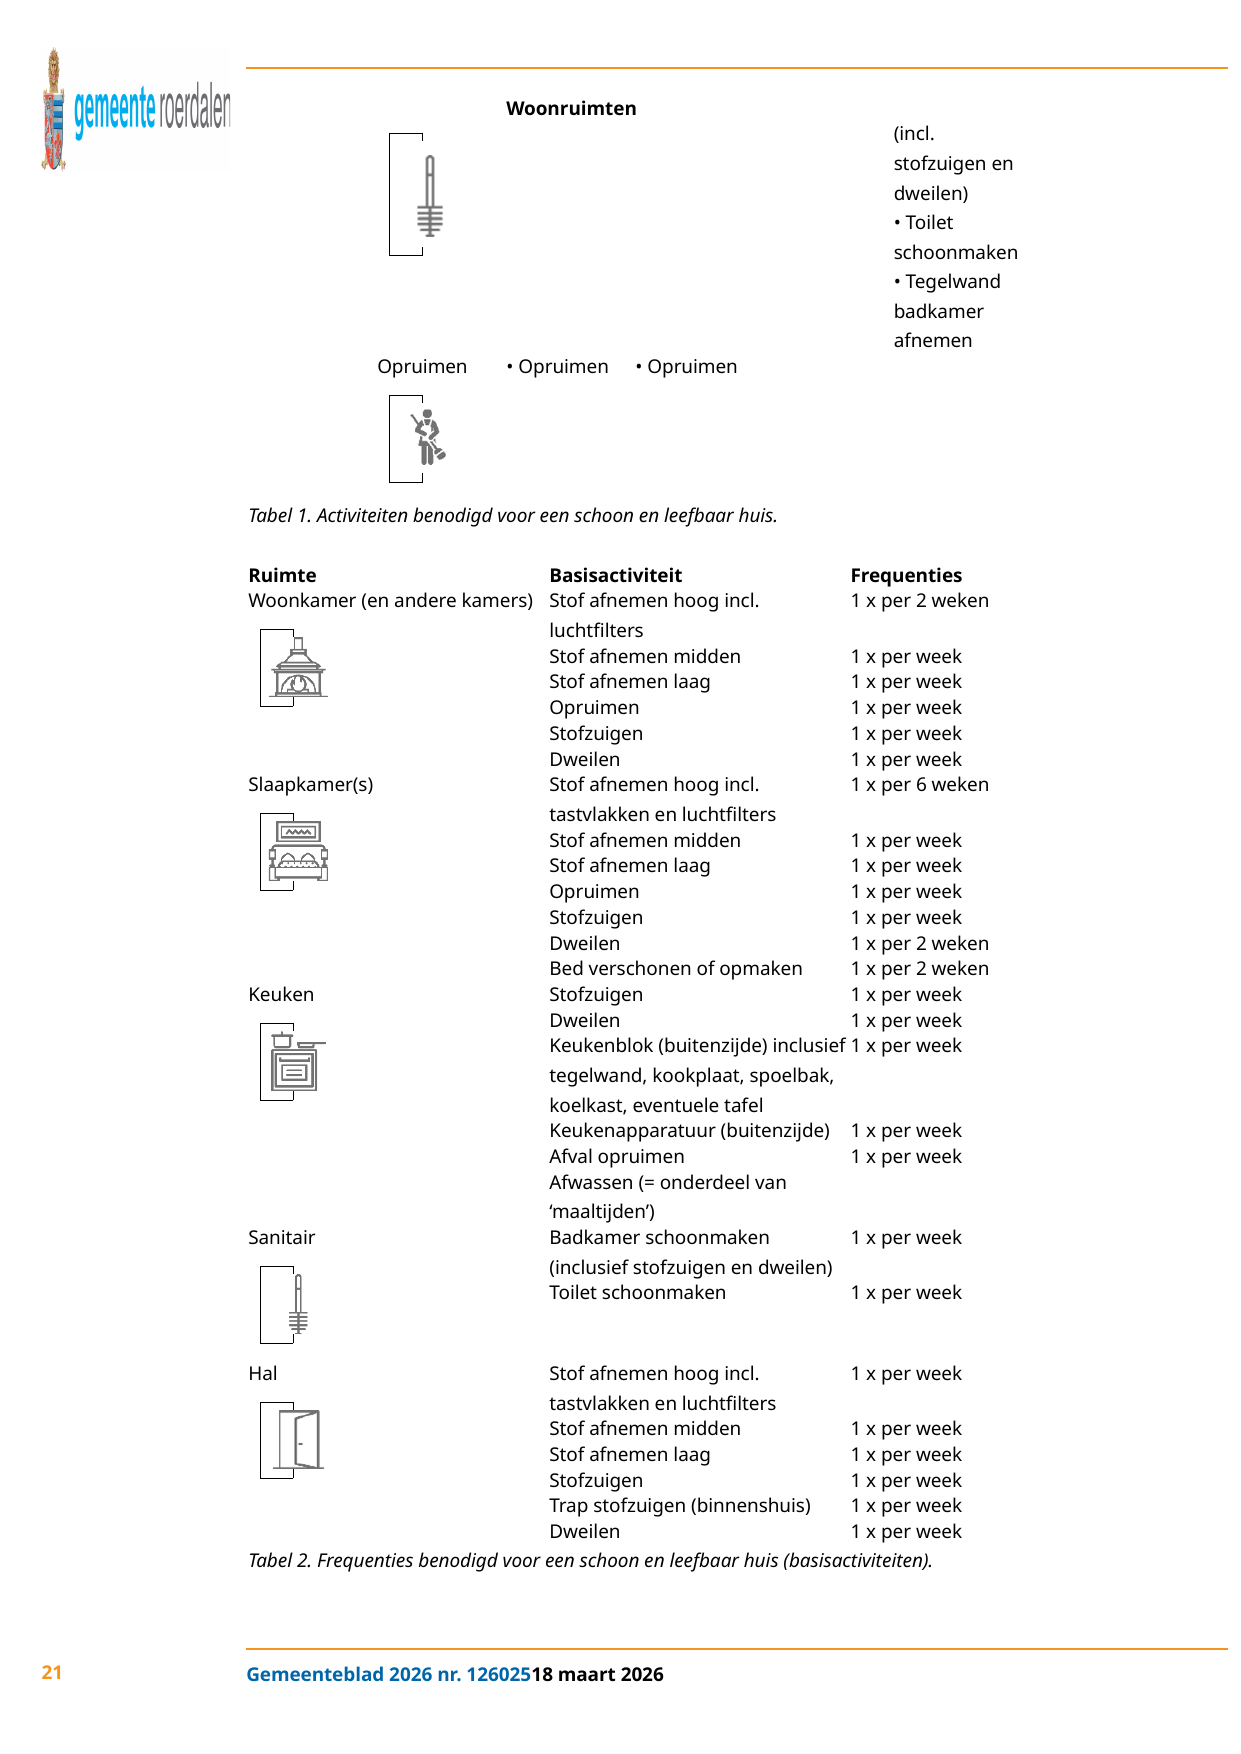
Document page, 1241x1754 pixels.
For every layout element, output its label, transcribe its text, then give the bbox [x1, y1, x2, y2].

table_cell 1 x per 2 weken [850, 955, 1152, 981]
table_cell 1 x per week [850, 1360, 1152, 1416]
table_cell Stofzuigen [549, 904, 850, 930]
table_cell [1023, 353, 1152, 499]
table_cell 1 x per week [850, 1033, 1152, 1117]
table_cell 1 x per week [850, 669, 1152, 694]
table_cell 1 x per week [850, 878, 1152, 904]
table_cell • Opruimen [635, 353, 764, 499]
table_cell Stof afnemen midden [549, 1416, 850, 1441]
table_cell Stof afnemen laag [549, 853, 850, 878]
table_cell Toilet schoonmaken [549, 1280, 850, 1360]
table_cell Keuken [248, 981, 549, 1224]
table_cell Dweilen [549, 930, 850, 955]
picture [268, 1031, 328, 1091]
table_cell Opruimen [549, 878, 850, 904]
table_cell Hal [248, 1360, 549, 1544]
table_cell Afwassen (= onderdeel van ‘maaltijden’) [549, 1169, 850, 1224]
table_cell [377, 121, 506, 353]
table_cell 1 x per week [850, 1224, 1152, 1279]
table_cell • Opruimen [506, 353, 635, 499]
table_cell Stof afnemen midden [549, 643, 850, 668]
table_cell 1 x per 2 weken [850, 588, 1152, 643]
table_header Woonruimten [506, 95, 1152, 121]
table_cell Stof afnemen hoog incl. luchtfilters [549, 588, 850, 643]
table_cell (incl. stofzuigen en dweilen) • Toilet schoonmaken • Tegelwand badkamer afnemen [894, 121, 1022, 353]
picture [397, 403, 457, 473]
picture [397, 141, 457, 247]
table_cell 1 x per week [850, 1519, 1152, 1544]
table_cell Stof afnemen hoog incl. tastvlakken en luchtfilters [549, 1360, 850, 1416]
table_cell Woonkamer (en andere kamers) [248, 588, 549, 771]
table_cell Bed verschonen of opmaken [549, 955, 850, 981]
table_header Basisactiviteit [549, 562, 850, 587]
table_cell [764, 121, 893, 353]
table_cell 1 x per week [850, 1441, 1152, 1467]
table_cell [248, 121, 377, 499]
table_cell [1023, 121, 1152, 353]
table_cell Stofzuigen [549, 720, 850, 746]
table_cell Trap stofzuigen (binnenshuis) [549, 1493, 850, 1518]
table_cell 1 x per week [850, 981, 1152, 1007]
table_header [248, 95, 506, 121]
table_cell 1 x per 6 weken [850, 771, 1152, 827]
table_cell 1 x per week [850, 1280, 1152, 1360]
table_cell 1 x per week [850, 1467, 1152, 1493]
table_cell Dweilen [549, 1519, 850, 1544]
table_cell Slaapkamer(s) [248, 771, 549, 981]
table_cell Sanitair [248, 1224, 549, 1360]
table_cell [635, 121, 764, 353]
table_header Ruimte [248, 562, 549, 587]
table_cell 1 x per week [850, 853, 1152, 878]
table_cell Keukenapparatuur (buitenzijde) [549, 1118, 850, 1143]
table_cell 1 x per 2 weken [850, 930, 1152, 955]
table_cell 1 x per week [850, 1007, 1152, 1033]
table_cell Stofzuigen [549, 981, 850, 1007]
text Tabel 2. Frequenties benodigd voor een schoon en leefbaar huis (basisactiviteiten). [248, 1547, 1152, 1573]
table_cell [506, 121, 635, 353]
table_cell 1 x per week [850, 904, 1152, 930]
table_cell Stofzuigen [549, 1467, 850, 1493]
table_cell 1 x per week [850, 720, 1152, 746]
table_cell 1 x per week [850, 1143, 1152, 1169]
table_cell 1 x per week [850, 1416, 1152, 1441]
table_cell Stof afnemen midden [549, 827, 850, 852]
text Tabel 1. Activiteiten benodigd voor een schoon en leefbaar huis. [248, 502, 1152, 528]
table_cell Dweilen [549, 746, 850, 771]
table_cell Stof afnemen laag [549, 669, 850, 694]
table_cell Opruimen [549, 694, 850, 720]
table_cell Opruimen [377, 353, 506, 499]
picture [268, 1274, 328, 1334]
table_cell 1 x per week [850, 1493, 1152, 1518]
table_cell 1 x per week [850, 827, 1152, 852]
table_header Frequenties [850, 562, 1152, 587]
table_cell 1 x per week [850, 746, 1152, 771]
table_cell Afval opruimen [549, 1143, 850, 1169]
table_cell Stof afnemen laag [549, 1441, 850, 1467]
picture [41, 47, 231, 172]
table_cell [850, 1169, 1152, 1224]
table_cell 1 x per week [850, 1118, 1152, 1143]
table_cell [894, 353, 1022, 499]
picture [268, 1410, 328, 1469]
picture [268, 637, 328, 697]
picture [268, 821, 328, 881]
table_cell 1 x per week [850, 694, 1152, 720]
table_cell Badkamer schoonmaken (inclusief stofzuigen en dweilen) [549, 1224, 850, 1279]
table_cell [764, 353, 893, 499]
table_cell 1 x per week [850, 643, 1152, 668]
table_cell Keukenblok (buitenzijde) inclusief tegelwand, kookplaat, spoelbak, koelkast, eventuele tafel [549, 1033, 850, 1117]
table_cell Stof afnemen hoog incl. tastvlakken en luchtfilters [549, 771, 850, 827]
table_cell Dweilen [549, 1007, 850, 1033]
